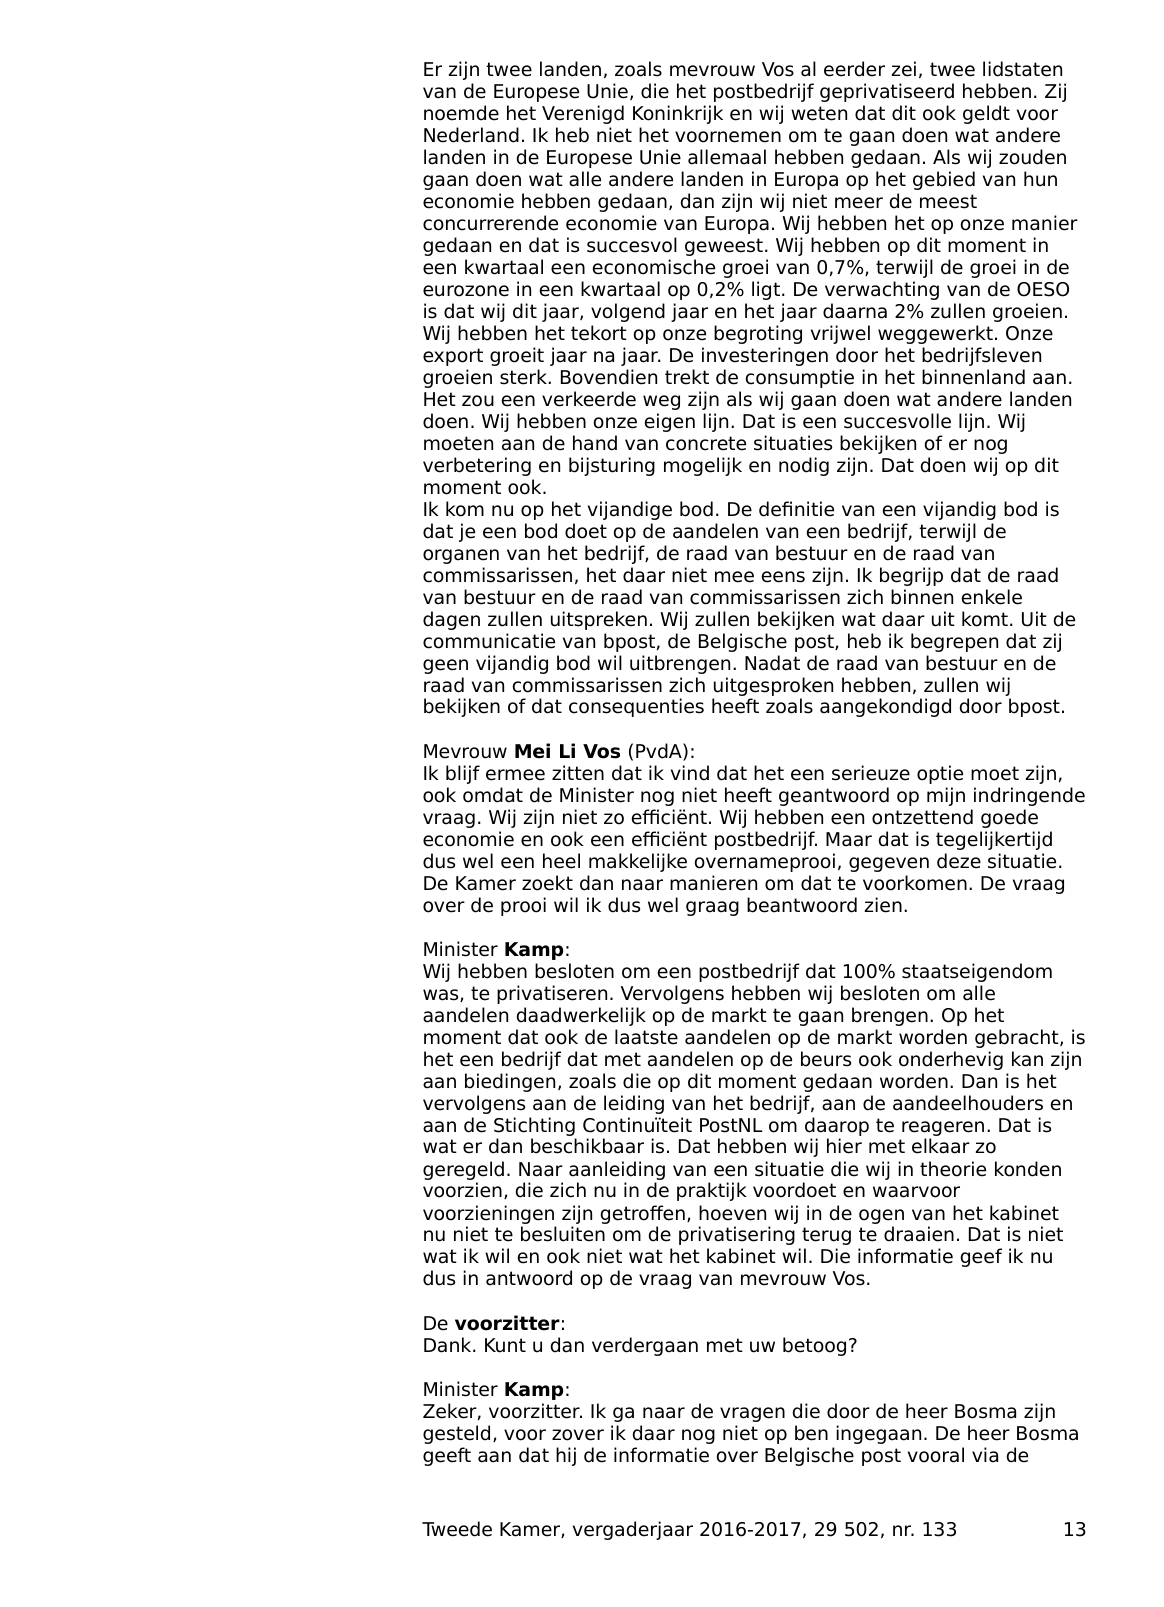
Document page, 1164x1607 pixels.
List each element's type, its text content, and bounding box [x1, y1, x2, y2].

text Ik blijf ermee zitten dat ik vind dat het een serieuze optie moet zijn, ook omdat de Minister nog niet heeft geantwoord op mijn indringende vraag. Wij zijn niet zo efficiënt. Wij hebben een ontzettend goede economie en ook een efficiënt postbedrijf. Maar dat is tegelijkertijd dus wel een heel makkelijke overnameprooi, gegeven deze situatie. De Kamer zoekt dan naar manieren om dat te voorkomen. De vraag over de prooi wil ik dus wel graag beantwoord zien. [422, 763, 1087, 916]
text Wij hebben besloten om een postbedrijf dat 100% staatseigendom was, te privatiseren. Vervolgens hebben wij besloten om alle aandelen daadwerkelijk op de markt te gaan brengen. Op het moment dat ook de laatste aandelen op de markt worden gebracht, is het een bedrijf dat met aandelen op de beurs ook onderhevig kan zijn aan biedingen, zoals die op dit moment gedaan worden. Dan is het vervolgens aan de leiding van het bedrijf, aan de aandeelhouders en aan de Stichting Continuïteit PostNL om daarop te reageren. Dat is wat er dan beschikbaar is. Dat hebben wij hier met elkaar zo geregeld. Naar aanleiding van een situatie die wij in theorie konden voorzien, die zich nu in de praktijk voordoet en waarvoor voorzieningen zijn getroffen, hoeven wij in de ogen van het kabinet nu niet te besluiten om de privatisering terug te draaien. Dat is niet wat ik wil en ook niet wat het kabinet wil. Die informatie geef ik nu dus in antwoord op de vraag van mevrouw Vos. [422, 961, 1087, 1290]
text Minister Kamp: [422, 939, 1087, 961]
text De voorzitter: [422, 1312, 1087, 1334]
text Er zijn twee landen, zoals mevrouw Vos al eerder zei, twee lidstaten van de Europese Unie, die het postbedrijf geprivatiseerd hebben. Zij noemde het Verenigd Koninkrijk en wij weten dat dit ook geldt voor Nederland. Ik heb niet het voornemen om te gaan doen wat andere landen in de Europese Unie allemaal hebben gedaan. Als wij zouden gaan doen wat alle andere landen in Europa op het gebied van hun economie hebben gedaan, dan zijn wij niet meer de meest concurrerende economie van Europa. Wij hebben het op onze manier gedaan en dat is succesvol geweest. Wij hebben op dit moment in een kwartaal een economische groei van 0,7%, terwijl de groei in de eurozone in een kwartaal op 0,2% ligt. De verwachting van de OESO is dat wij dit jaar, volgend jaar en het jaar daarna 2% zullen groeien. Wij hebben het tekort op onze begroting vrijwel weggewerkt. Onze export groeit jaar na jaar. De investeringen door het bedrijfsleven groeien sterk. Bovendien trekt de consumptie in het binnenland aan. Het zou een verkeerde weg zijn als wij gaan doen wat andere landen doen. Wij hebben onze eigen lijn. Dat is een succesvolle lijn. Wij moeten aan de hand van concrete situaties bekijken of er nog verbetering en bijsturing mogelijk en nodig zijn. Dat doen wij op dit moment ook. [422, 59, 1087, 499]
text Zeker, voorzitter. Ik ga naar de vragen die door de heer Bosma zijn gesteld, voor zover ik daar nog niet op ben ingegaan. De heer Bosma geeft aan dat hij de informatie over Belgische post vooral via de [422, 1401, 1087, 1467]
text Minister Kamp: [422, 1379, 1087, 1401]
text Mevrouw Mei Li Vos (PvdA): [422, 741, 1087, 763]
text Ik kom nu op het vijandige bod. De definitie van een vijandig bod is dat je een bod doet op de aandelen van een bedrijf, terwijl de organen van het bedrijf, de raad van bestuur en de raad van commissarissen, het daar niet mee eens zijn. Ik begrijp dat de raad van bestuur en de raad van commissarissen zich binnen enkele dagen zullen uitspreken. Wij zullen bekijken wat daar uit komt. Uit de communicatie van bpost, de Belgische post, heb ik begrepen dat zij geen vijandig bod wil uitbrengen. Nadat de raad van bestuur en de raad van commissarissen zich uitgesproken hebben, zullen wij bekijken of dat consequenties heeft zoals aangekondigd door bpost. [422, 499, 1087, 718]
text Dank. Kunt u dan verdergaan met uw betoog? [422, 1334, 1087, 1356]
